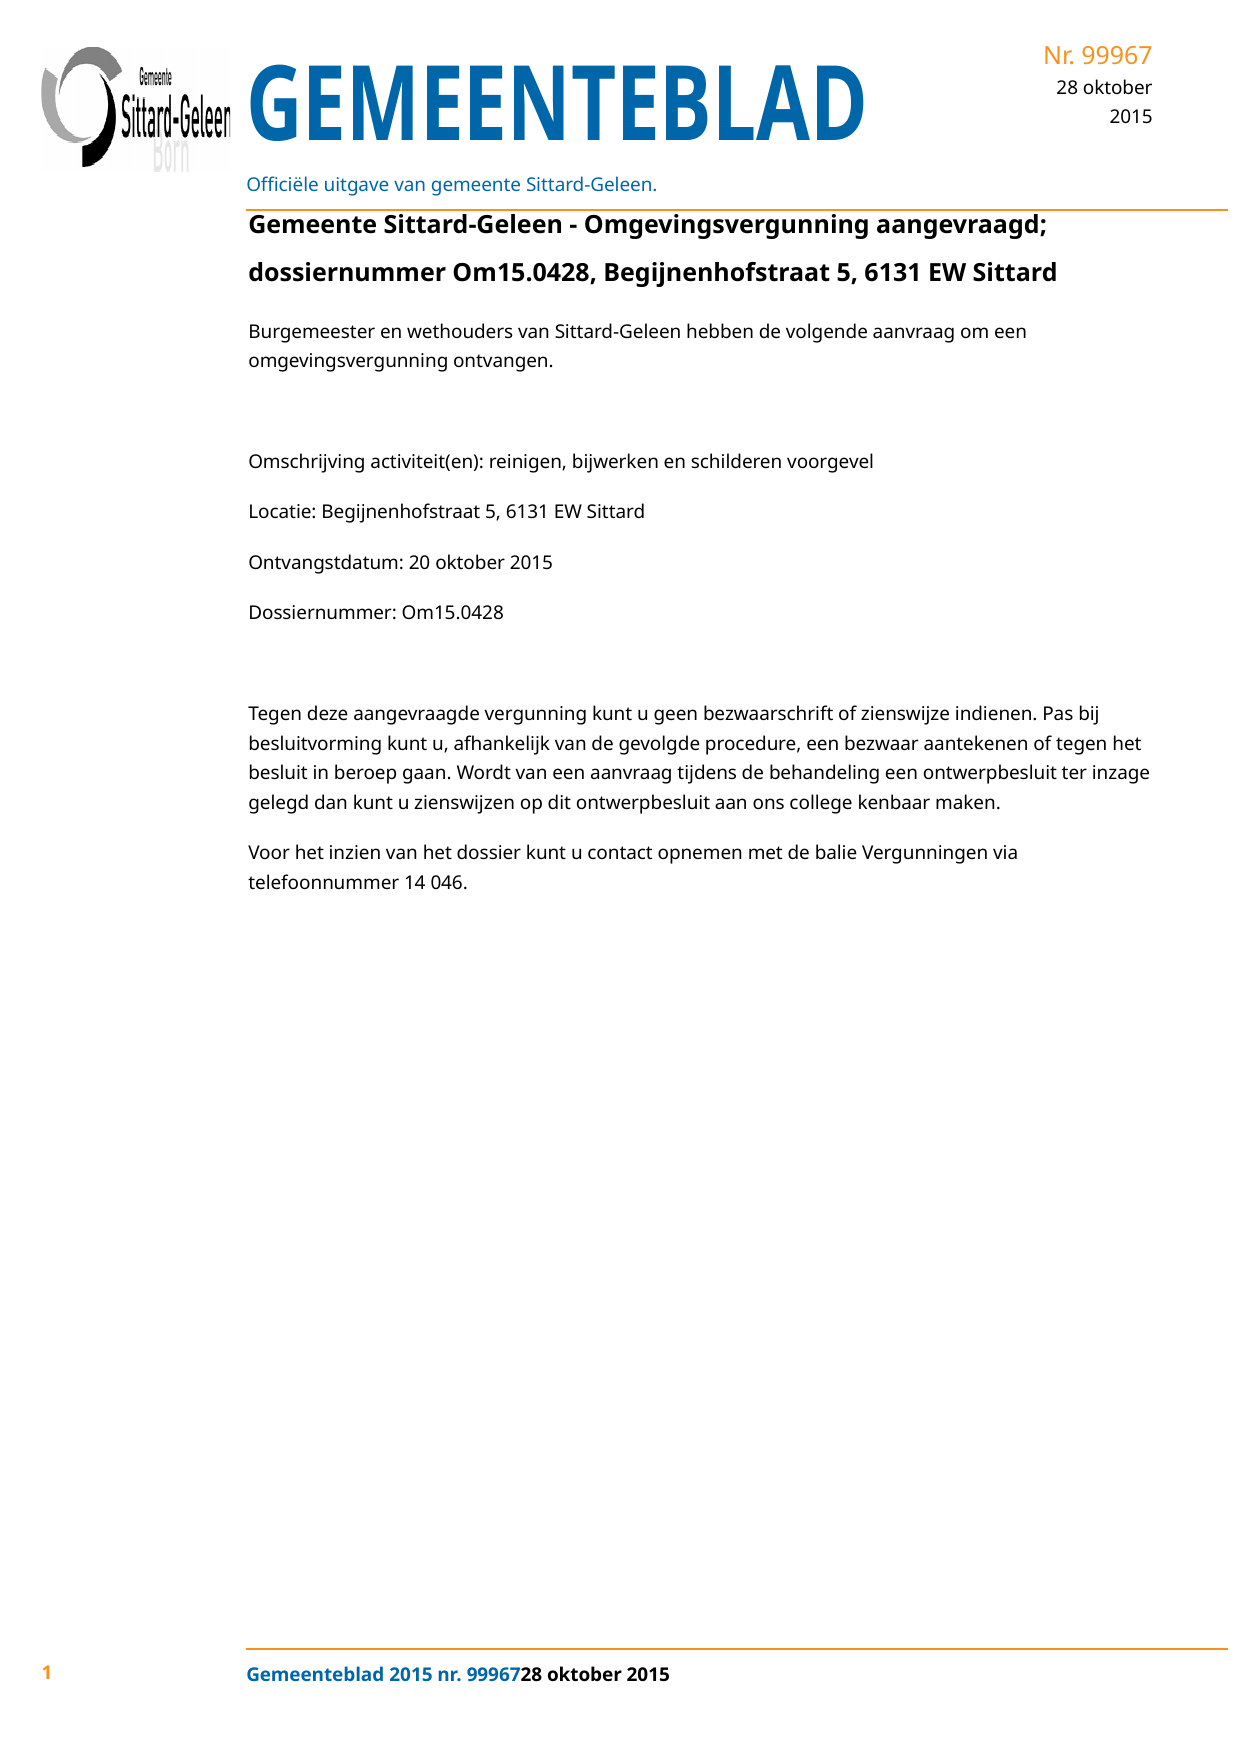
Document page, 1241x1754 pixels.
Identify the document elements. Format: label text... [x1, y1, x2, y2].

text Ontvangstdatum: 20 oktober 2015 [248, 549, 1152, 575]
text Omschrijving activiteit(en): reinigen, bijwerken en schilderen voorgevel [248, 448, 1152, 474]
picture [41, 47, 231, 172]
text Burgemeester en wethouders van Sittard-Geleen hebben de volgende aanvraag om een omgevingsvergunning ontvangen. [248, 318, 1152, 373]
text Tegen deze aangevraagde vergunning kunt u geen bezwaarschrift of zienswijze indienen. Pas bij besluitvorming kunt u, afhankelijk van de gevolgde procedure, een bezwaar aantekenen of tegen het besluit in beroep gaan. Wordt van een aanvraag tijdens de behandeling een ontwerpbesluit ter inzage gelegd dan kunt u zienswijzen op dit ontwerpbesluit aan ons college kenbaar maken. [248, 700, 1152, 815]
text Dossiernummer: Om15.0428 [248, 599, 1152, 625]
text Voor het inzien van het dossier kunt u contact opnemen met de balie Vergunningen via telefoonnummer 14 046. [248, 839, 1152, 895]
text Gemeente Sittard-Geleen - Omgevingsvergunning aangevraagd; dossiernummer Om15.0428, Begijnenhofstraat 5, 6131 EW Sittard [248, 211, 1152, 288]
text Locatie: Begijnenhofstraat 5, 6131 EW Sittard [248, 499, 1152, 524]
